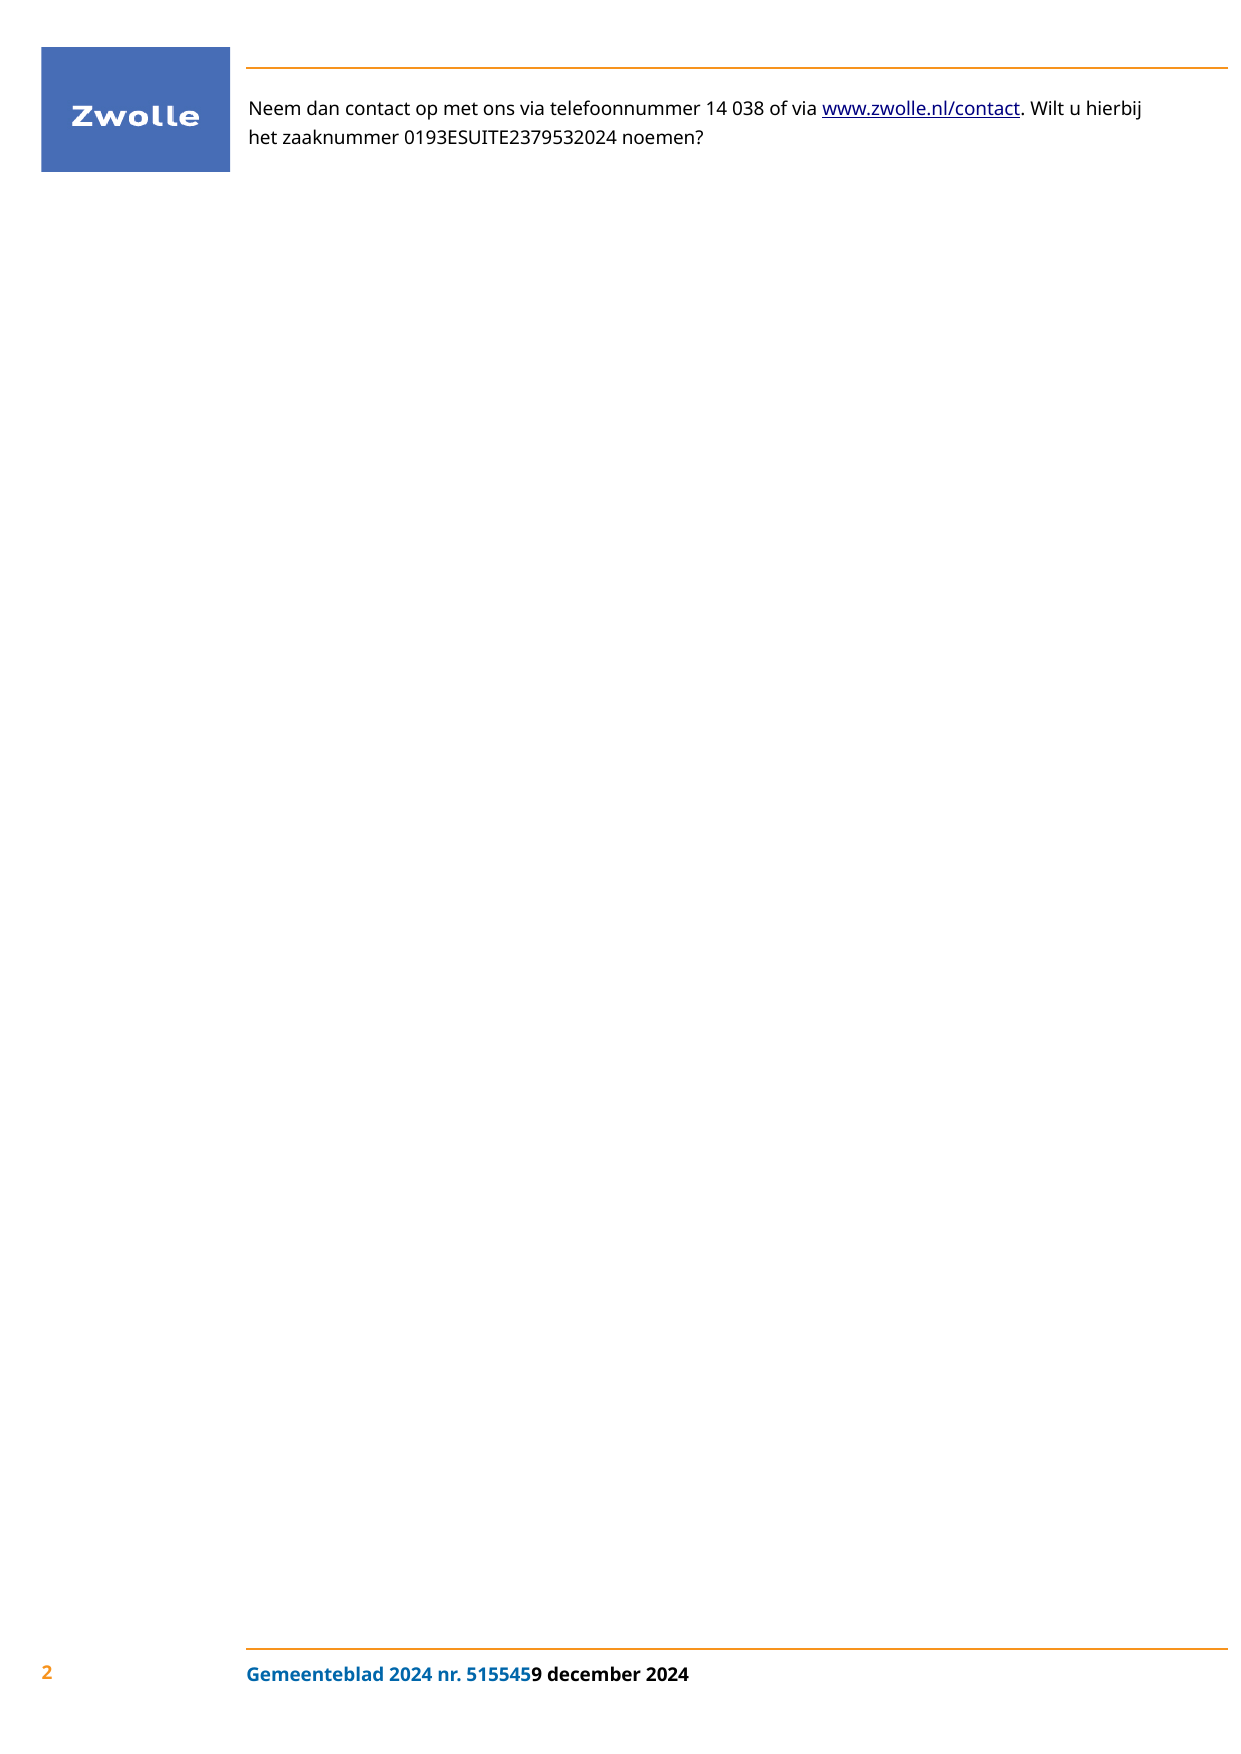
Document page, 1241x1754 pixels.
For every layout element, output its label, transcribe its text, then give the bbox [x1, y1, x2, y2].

picture [41, 47, 231, 172]
text Neem dan contact op met ons via telefoonnummer 14 038 of via www.zwolle.nl/contact. Wilt u hierbij het zaaknummer 0193ESUITE2379532024 noemen? [248, 95, 1152, 150]
